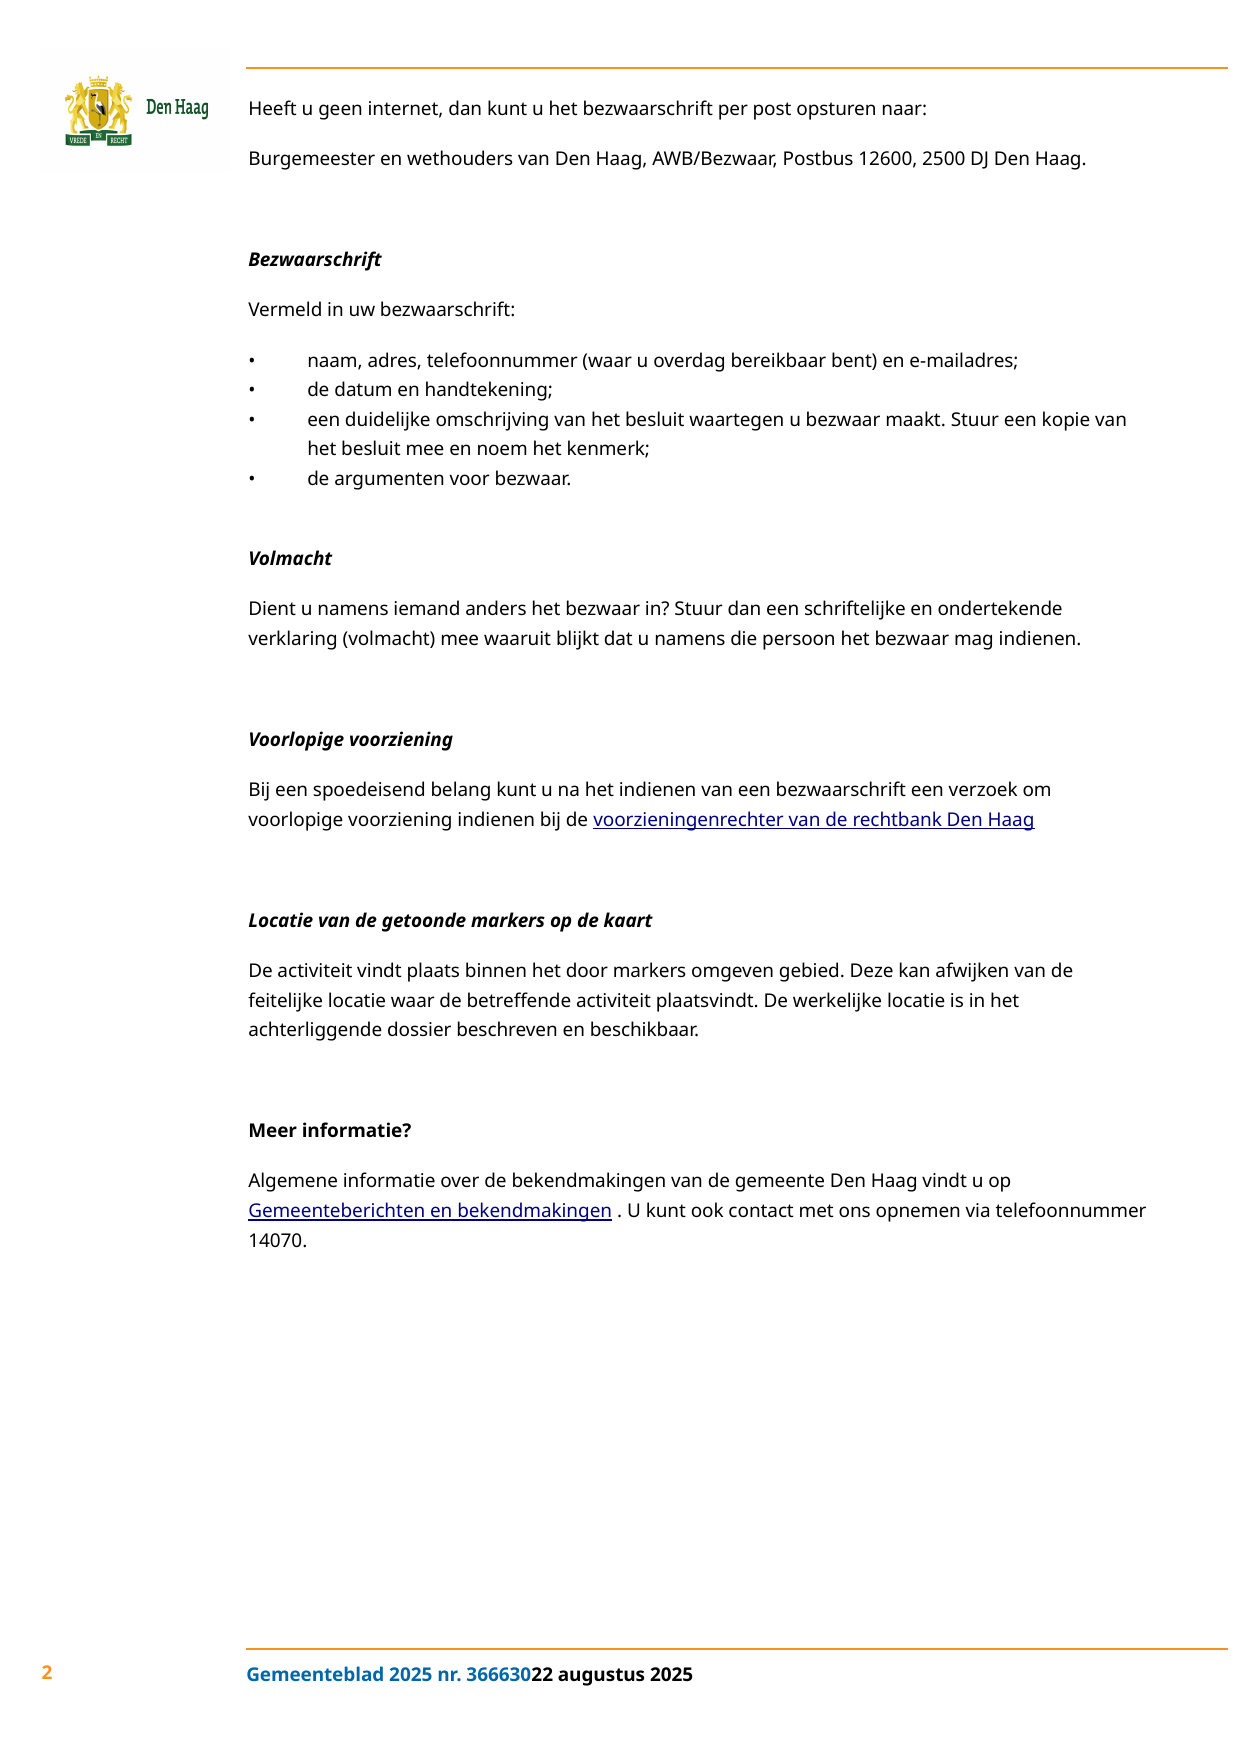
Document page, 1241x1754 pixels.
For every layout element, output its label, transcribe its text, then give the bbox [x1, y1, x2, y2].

list een duidelijke omschrijving van het besluit waartegen u bezwaar maakt. Stuur een kopie van het besluit mee en noem het kenmerk; [248, 406, 1152, 461]
text Voorlopige voorziening [248, 726, 1152, 752]
text De activiteit vindt plaats binnen het door markers omgeven gebied. Deze kan afwijken van de feitelijke locatie waar de betreffende activiteit plaatsvindt. De werkelijke locatie is in het achterliggende dossier beschreven en beschikbaar. [248, 957, 1152, 1042]
text Locatie van de getoonde markers op de kaart [248, 907, 1152, 933]
text Algemene informatie over de bekendmakingen van de gemeente Den Haag vindt u op Gemeenteberichten en bekendmakingen . U kunt ook contact met ons opnemen via telefoonnummer 14070. [248, 1168, 1152, 1253]
text Heeft u geen internet, dan kunt u het bezwaarschrift per post opsturen naar: [248, 95, 1152, 121]
picture [41, 47, 231, 172]
list de argumenten voor bezwaar. [248, 465, 1152, 491]
text Burgemeester en wethouders van Den Haag, AWB/Bezwaar, Postbus 12600, 2500 DJ Den Haag. [248, 145, 1152, 171]
text Volmacht [248, 545, 1152, 571]
text Meer informatie? [248, 1117, 1152, 1143]
list de datum en handtekening; [248, 376, 1152, 402]
text Bezwaarschrift [248, 246, 1152, 272]
list naam, adres, telefoonnummer (waar u overdag bereikbaar bent) en e-mailadres; [248, 347, 1152, 373]
text Vermeld in uw bezwaarschrift: [248, 296, 1152, 322]
text Dient u namens iemand anders het bezwaar in? Stuur dan een schriftelijke en ondertekende verklaring (volmacht) mee waaruit blijkt dat u namens die persoon het bezwaar mag indienen. [248, 596, 1152, 651]
text Bij een spoedeisend belang kunt u na het indienen van een bezwaarschrift een verzoek om voorlopige voorziening indienen bij de voorzieningenrechter van de rechtbank Den Haag [248, 776, 1152, 832]
